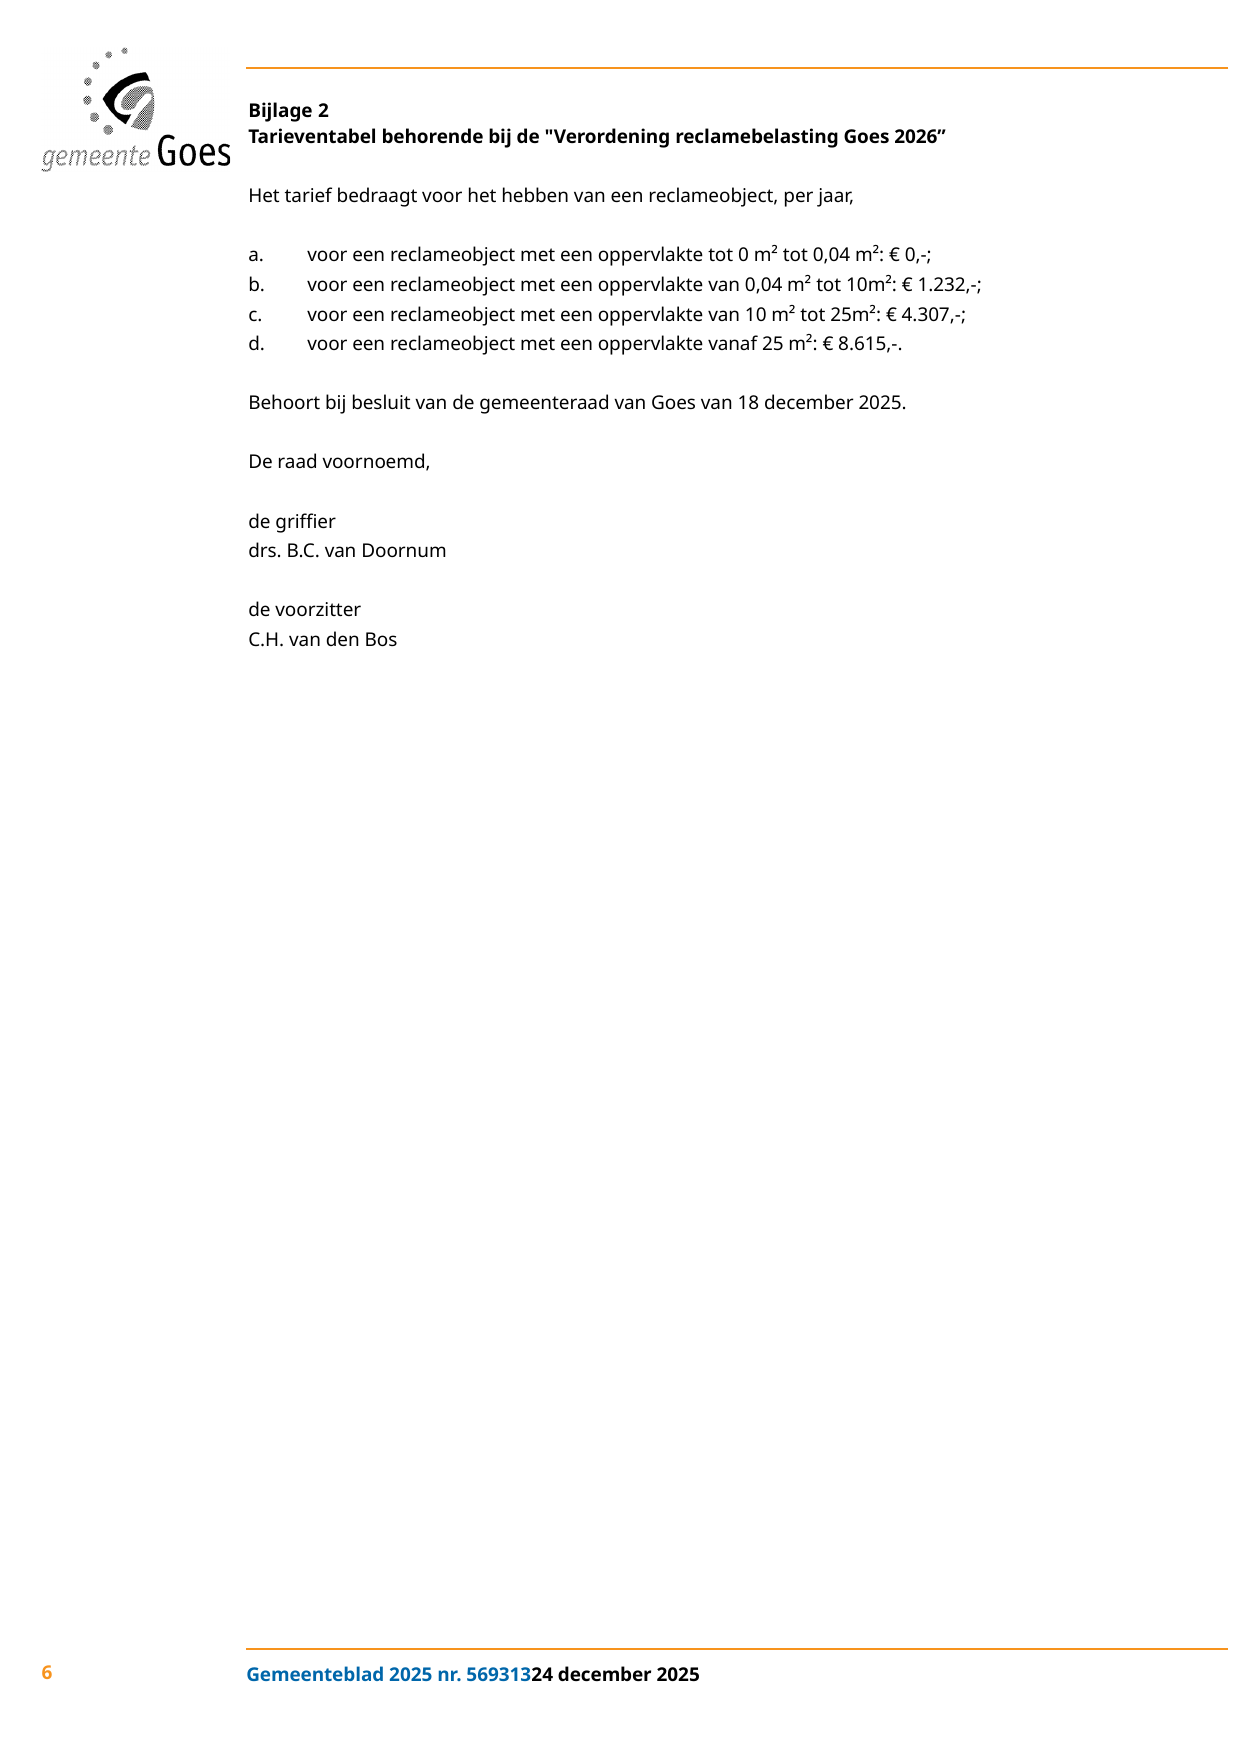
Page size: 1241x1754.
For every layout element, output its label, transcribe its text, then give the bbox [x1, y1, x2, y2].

text Behoort bij besluit van de gemeenteraad van Goes van 18 december 2025. [248, 389, 1152, 415]
list voor een reclameobject met een oppervlakte tot 0 m² tot 0,04 m²: € 0,-; [248, 242, 1152, 267]
list voor een reclameobject met een oppervlakte van 0,04 m² tot 10m²: € 1.232,-; [248, 271, 1152, 297]
text De raad voornoemd, [248, 449, 1152, 474]
list voor een reclameobject met een oppervlakte van 10 m² tot 25m²: € 4.307,-; [248, 301, 1152, 327]
text de voorzitter [248, 597, 1152, 622]
text C.H. van den Bos [248, 626, 1152, 652]
text de griffier [248, 508, 1152, 534]
text Tarieventabel behorende bij de "Verordening reclamebelasting Goes 2026” [248, 123, 1152, 149]
text Het tarief bedraagt voor het hebben van een reclameobject, per jaar, [248, 182, 1152, 208]
text drs. B.C. van Doornum [248, 537, 1152, 563]
list voor een reclameobject met een oppervlakte vanaf 25 m²: € 8.615,-. [248, 330, 1152, 356]
text Bijlage 2 [248, 95, 1152, 123]
picture [41, 47, 231, 172]
